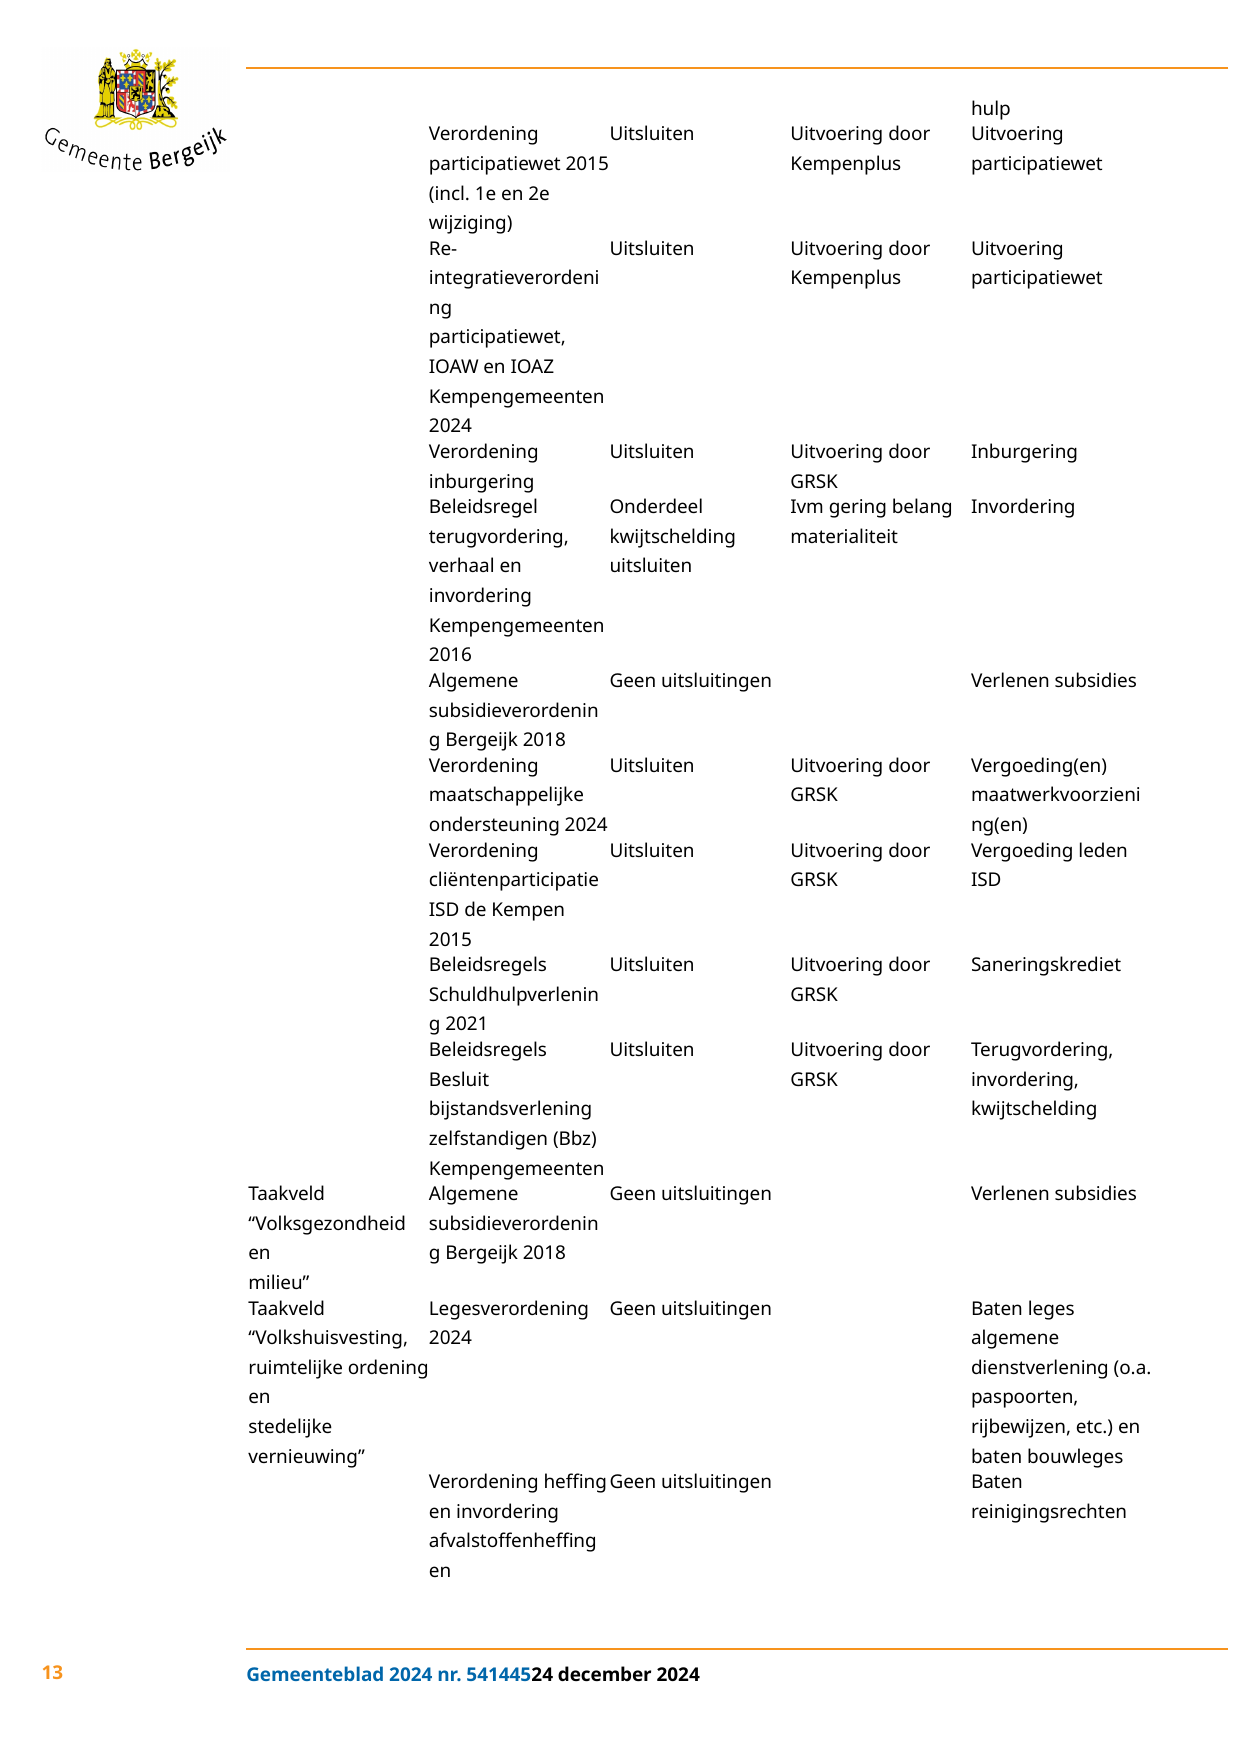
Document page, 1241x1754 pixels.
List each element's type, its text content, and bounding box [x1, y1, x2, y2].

table_cell Algemene subsidieverordening Bergeijk 2018 [429, 667, 609, 752]
table_cell Taakveld “Volksgezondheid en milieu” [248, 1180, 429, 1295]
table_cell Baten reinigingsrechten [971, 1469, 1152, 1583]
table_cell Uitsluiten [609, 438, 790, 493]
table_cell [790, 667, 971, 752]
table_cell Geen uitsluitingen [609, 1180, 790, 1295]
table_cell [790, 1469, 971, 1583]
table_cell [790, 1295, 971, 1468]
table_cell Uitsluiten [609, 837, 790, 951]
table_cell Verlenen subsidies [971, 1180, 1152, 1295]
table_cell Geen uitsluitingen [609, 667, 790, 752]
table_cell Uitsluiten [609, 121, 790, 235]
table_cell [790, 1180, 971, 1295]
table_cell Vergoeding leden ISD [971, 837, 1152, 951]
table_cell Beleidsregels Besluit bijstandsverlening zelfstandigen (Bbz) Kempengemeenten [429, 1036, 609, 1180]
table_cell Geen uitsluitingen [609, 1295, 790, 1468]
table_cell [248, 121, 429, 235]
table_cell [248, 1036, 429, 1180]
table_cell [248, 235, 429, 438]
table_cell Uitsluiten [609, 235, 790, 438]
table_cell Inburgering [971, 438, 1152, 493]
table_cell [248, 667, 429, 752]
table_cell Verlenen subsidies [971, 667, 1152, 752]
table_cell Vergoeding(en) maatwerkvoorziening(en) [971, 752, 1152, 837]
table_cell Uitsluiten [609, 752, 790, 837]
table_cell Verordening inburgering [429, 438, 609, 493]
table_cell Re-integratieverordening participatiewet, IOAW en IOAZ Kempengemeenten 2024 [429, 235, 609, 438]
picture [41, 47, 231, 172]
table_cell Uitsluiten [609, 951, 790, 1036]
table_cell [790, 95, 971, 121]
table_cell Beleidsregel terugvordering, verhaal en invordering Kempengemeenten 2016 [429, 494, 609, 667]
table_cell Algemene subsidieverordening Bergeijk 2018 [429, 1180, 609, 1295]
table_cell Uitvoering participatiewet [971, 121, 1152, 235]
table_cell [248, 951, 429, 1036]
table_cell Invordering [971, 494, 1152, 667]
table_cell [609, 95, 790, 121]
table_cell Verordening maatschappelijke ondersteuning 2024 [429, 752, 609, 837]
table_cell [248, 837, 429, 951]
table_cell Geen uitsluitingen [609, 1469, 790, 1583]
table_cell [248, 1469, 429, 1583]
table_cell Baten leges algemene dienstverlening (o.a. paspoorten, rijbewijzen, etc.) en baten bouwleges [971, 1295, 1152, 1468]
table_cell Legesverordening 2024 [429, 1295, 609, 1468]
table_cell Ivm gering belang materialiteit [790, 494, 971, 667]
table_cell Verordening heffing en invordering afvalstoffenheffing en [429, 1469, 609, 1583]
table_cell hulp [971, 95, 1152, 121]
table_cell Uitsluiten [609, 1036, 790, 1180]
table_cell Terugvordering, invordering, kwijtschelding [971, 1036, 1152, 1180]
table_cell [248, 494, 429, 667]
table_cell Taakveld “Volkshuisvesting, ruimtelijke ordening en stedelijke vernieuwing” [248, 1295, 429, 1468]
table_cell Onderdeel kwijtschelding uitsluiten [609, 494, 790, 667]
table_cell Uitvoering door Kempenplus [790, 121, 971, 235]
table_cell Verordening participatiewet 2015 (incl. 1e en 2e wijziging) [429, 121, 609, 235]
table_cell Uitvoering door Kempenplus [790, 235, 971, 438]
table_cell Uitvoering door GRSK [790, 951, 971, 1036]
table_cell Beleidsregels Schuldhulpverlening 2021 [429, 951, 609, 1036]
table_cell Uitvoering participatiewet [971, 235, 1152, 438]
table_cell Uitvoering door GRSK [790, 752, 971, 837]
table_cell Saneringskrediet [971, 951, 1152, 1036]
table_cell Uitvoering door GRSK [790, 1036, 971, 1180]
table_cell [248, 95, 429, 121]
table_cell Uitvoering door GRSK [790, 438, 971, 493]
table_cell Uitvoering door GRSK [790, 837, 971, 951]
table_cell Verordening cliëntenparticipatie ISD de Kempen 2015 [429, 837, 609, 951]
table_cell [248, 438, 429, 493]
table_cell [429, 95, 609, 121]
table_cell [248, 752, 429, 837]
